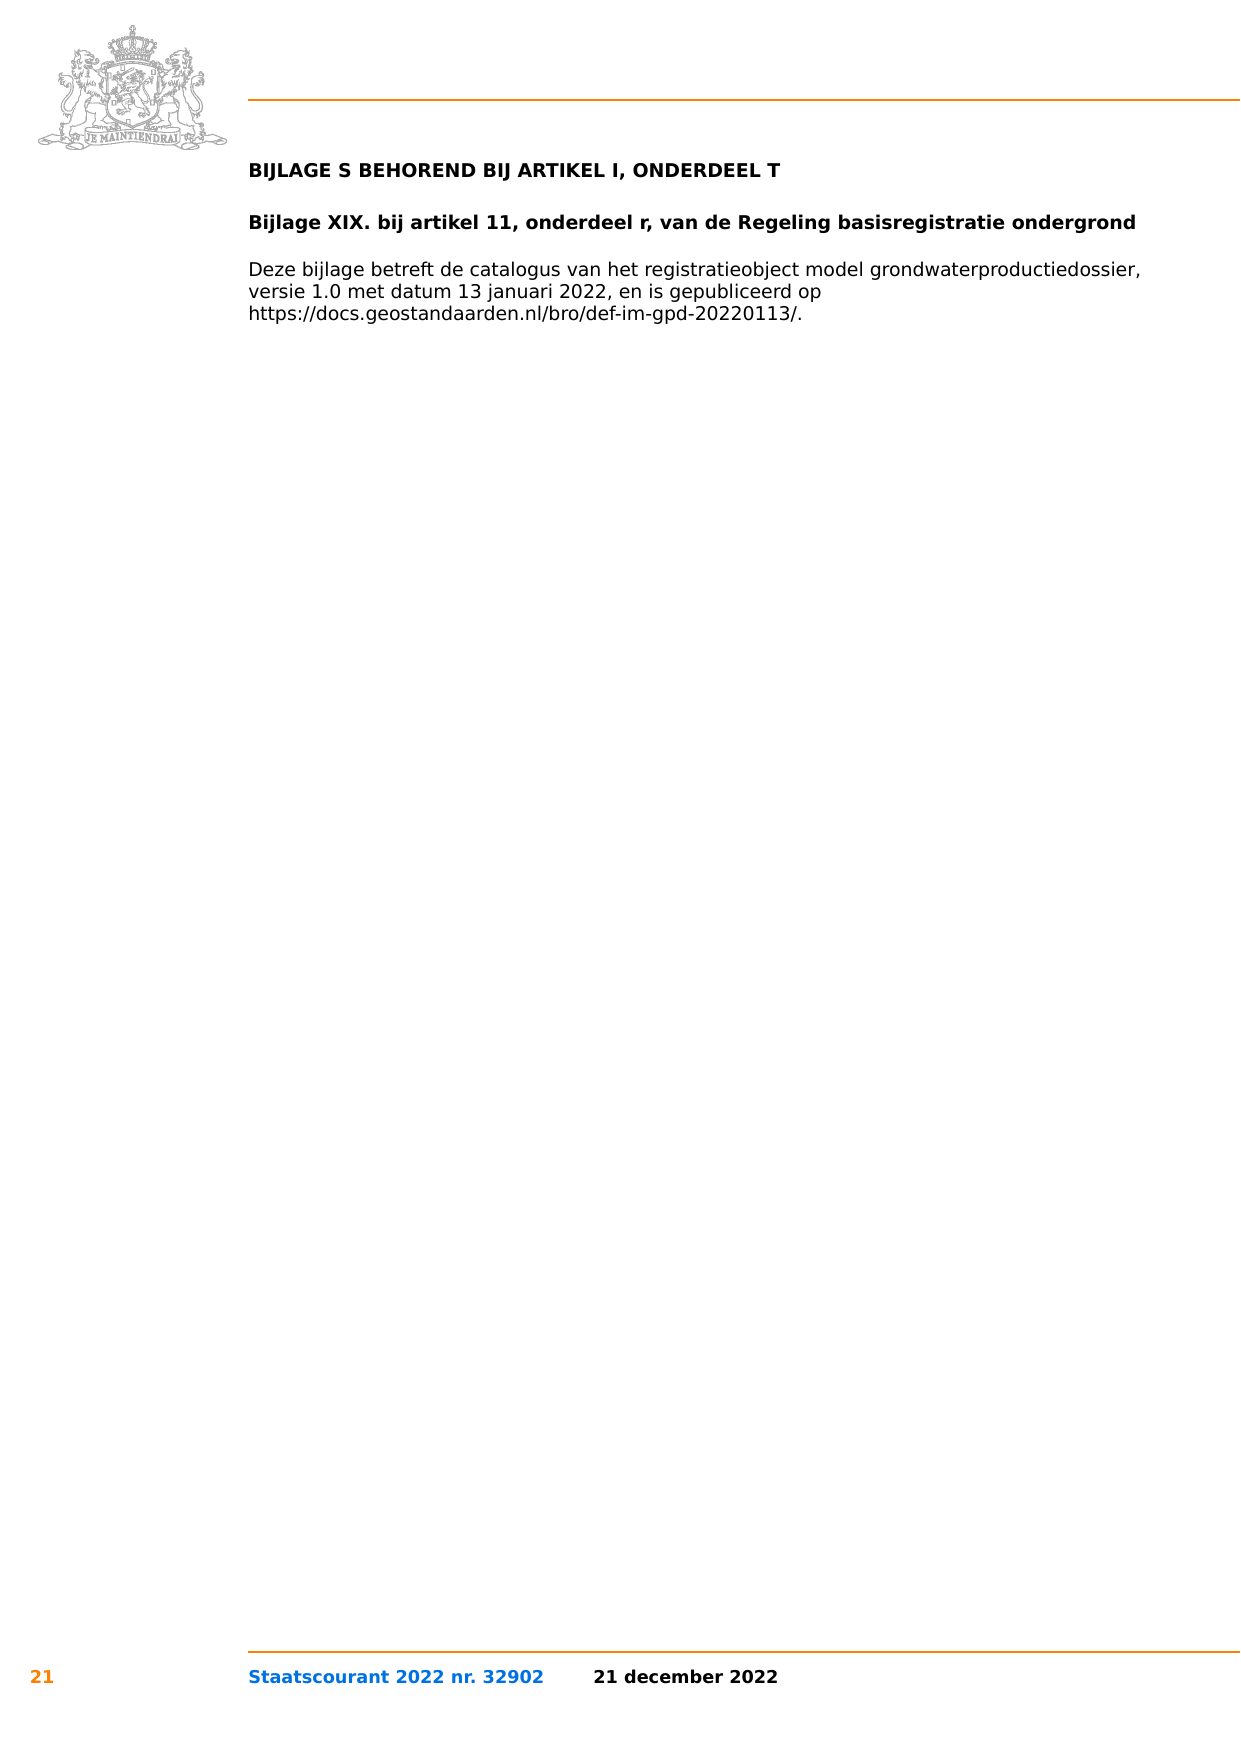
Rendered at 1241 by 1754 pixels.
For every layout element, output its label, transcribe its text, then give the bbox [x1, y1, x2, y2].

subtitle Bijlage XIX. bij artikel 11, onderdeel r, van de Regeling basisregistratie ondergrond [248, 212, 1163, 234]
picture [38, 25, 227, 150]
subtitle BIJLAGE S BEHOREND BIJ ARTIKEL I, ONDERDEEL T [248, 160, 1163, 182]
text Deze bijlage betreft de catalogus van het registratieobject model grondwaterproductiedossier, versie 1.0 met datum 13 januari 2022, en is gepubliceerd op https://docs.geostandaarden.nl/bro/def-im-gpd-20220113/. [248, 259, 1163, 325]
